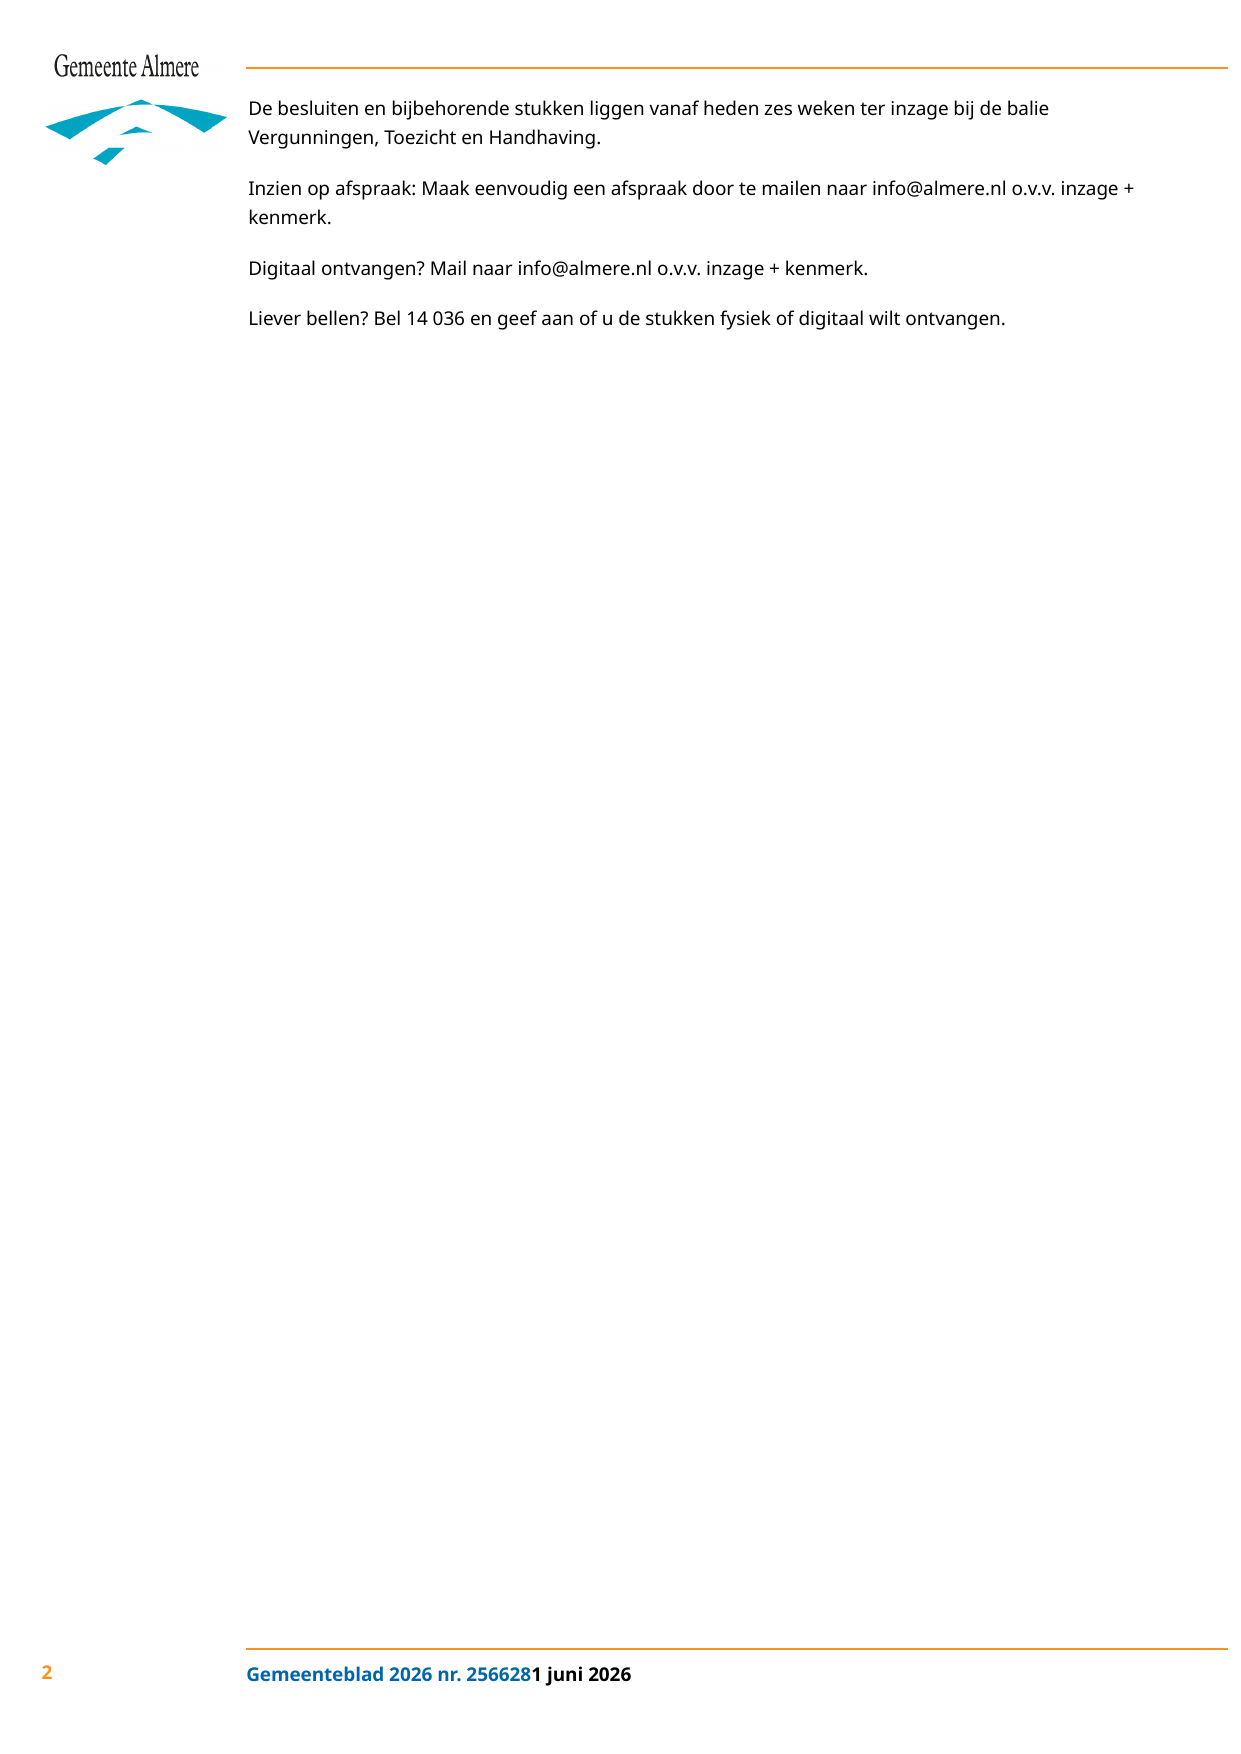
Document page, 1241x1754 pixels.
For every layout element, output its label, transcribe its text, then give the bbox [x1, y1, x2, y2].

text Inzien op afspraak: Maak eenvoudig een afspraak door te mailen naar info@almere.nl o.v.v. inzage + kenmerk. [248, 175, 1152, 230]
text Liever bellen? Bel 14 036 en geef aan of u de stukken fysiek of digitaal wilt ontvangen. [248, 305, 1152, 331]
picture [41, 47, 231, 172]
text De besluiten en bijbehorende stukken liggen vanaf heden zes weken ter inzage bij de balie Vergunningen, Toezicht en Handhaving. [248, 95, 1152, 150]
text Digitaal ontvangen? Mail naar info@almere.nl o.v.v. inzage + kenmerk. [248, 255, 1152, 281]
